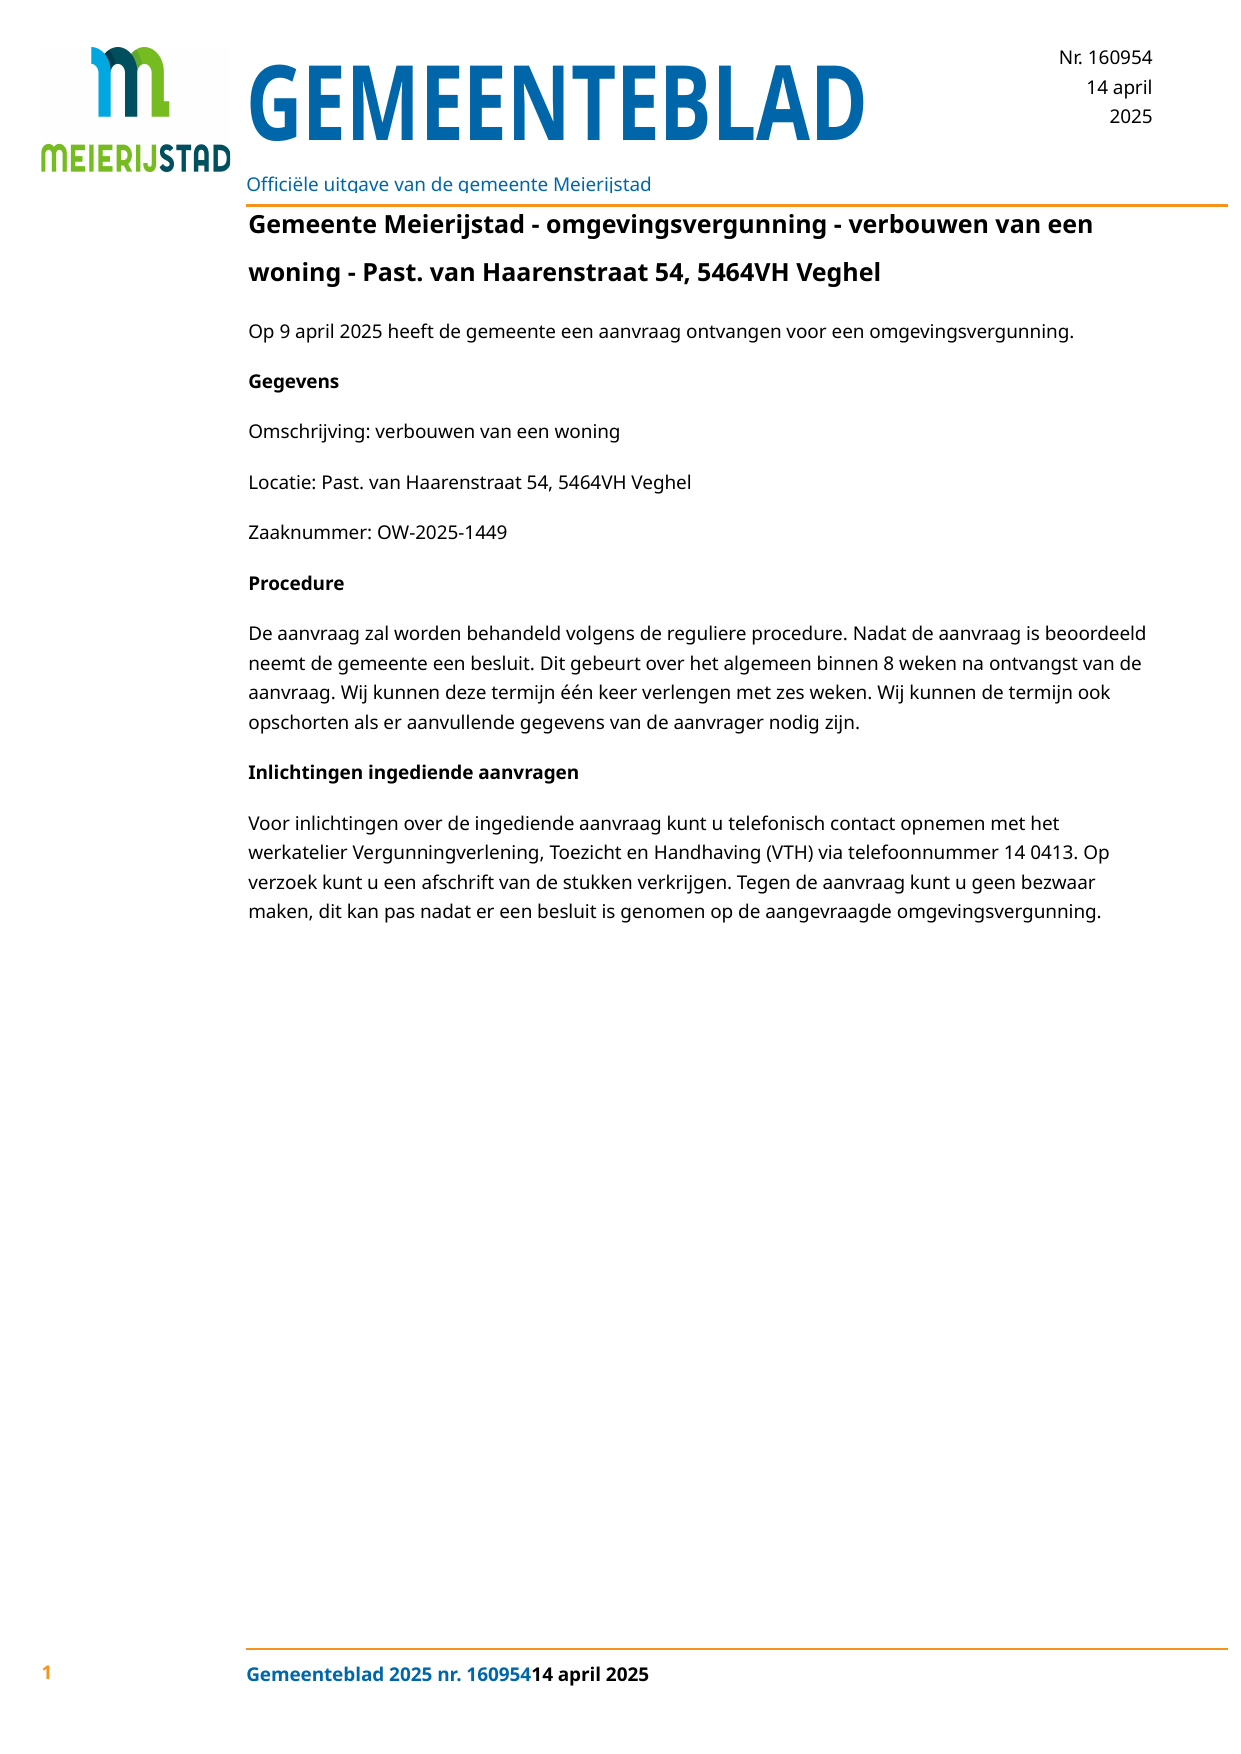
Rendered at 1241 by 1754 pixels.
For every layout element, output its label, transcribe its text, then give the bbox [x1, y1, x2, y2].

text Voor inlichtingen over de ingediende aanvraag kunt u telefonisch contact opnemen met het werkatelier Vergunningverlening, Toezicht en Handhaving (VTH) via telefoonnummer 14 0413. Op verzoek kunt u een afschrift van de stukken verkrijgen. Tegen de aanvraag kunt u geen bezwaar maken, dit kan pas nadat er een besluit is genomen op de aangevraagde omgevingsvergunning. [248, 810, 1152, 924]
text Inlichtingen ingediende aanvragen [248, 759, 1152, 785]
text Omschrijving: verbouwen van een woning [248, 419, 1152, 444]
text Zaaknummer: OW-2025-1449 [248, 519, 1152, 545]
text Gegevens [248, 368, 1152, 394]
text De aanvraag zal worden behandeld volgens de reguliere procedure. Nadat de aanvraag is beoordeeld neemt de gemeente een besluit. Dit gebeurt over het algemeen binnen 8 weken na ontvangst van de aanvraag. Wij kunnen deze termijn één keer verlengen met zes weken. Wij kunnen de termijn ook opschorten als er aanvullende gegevens van de aanvrager nodig zijn. [248, 620, 1152, 735]
text Locatie: Past. van Haarenstraat 54, 5464VH Veghel [248, 469, 1152, 495]
text Procedure [248, 570, 1152, 596]
text Gemeente Meierijstad - omgevingsvergunning - verbouwen van een woning - Past. van Haarenstraat 54, 5464VH Veghel [248, 207, 1152, 288]
picture [41, 47, 231, 172]
text Op 9 april 2025 heeft de gemeente een aanvraag ontvangen voor een omgevingsvergunning. [248, 318, 1152, 344]
